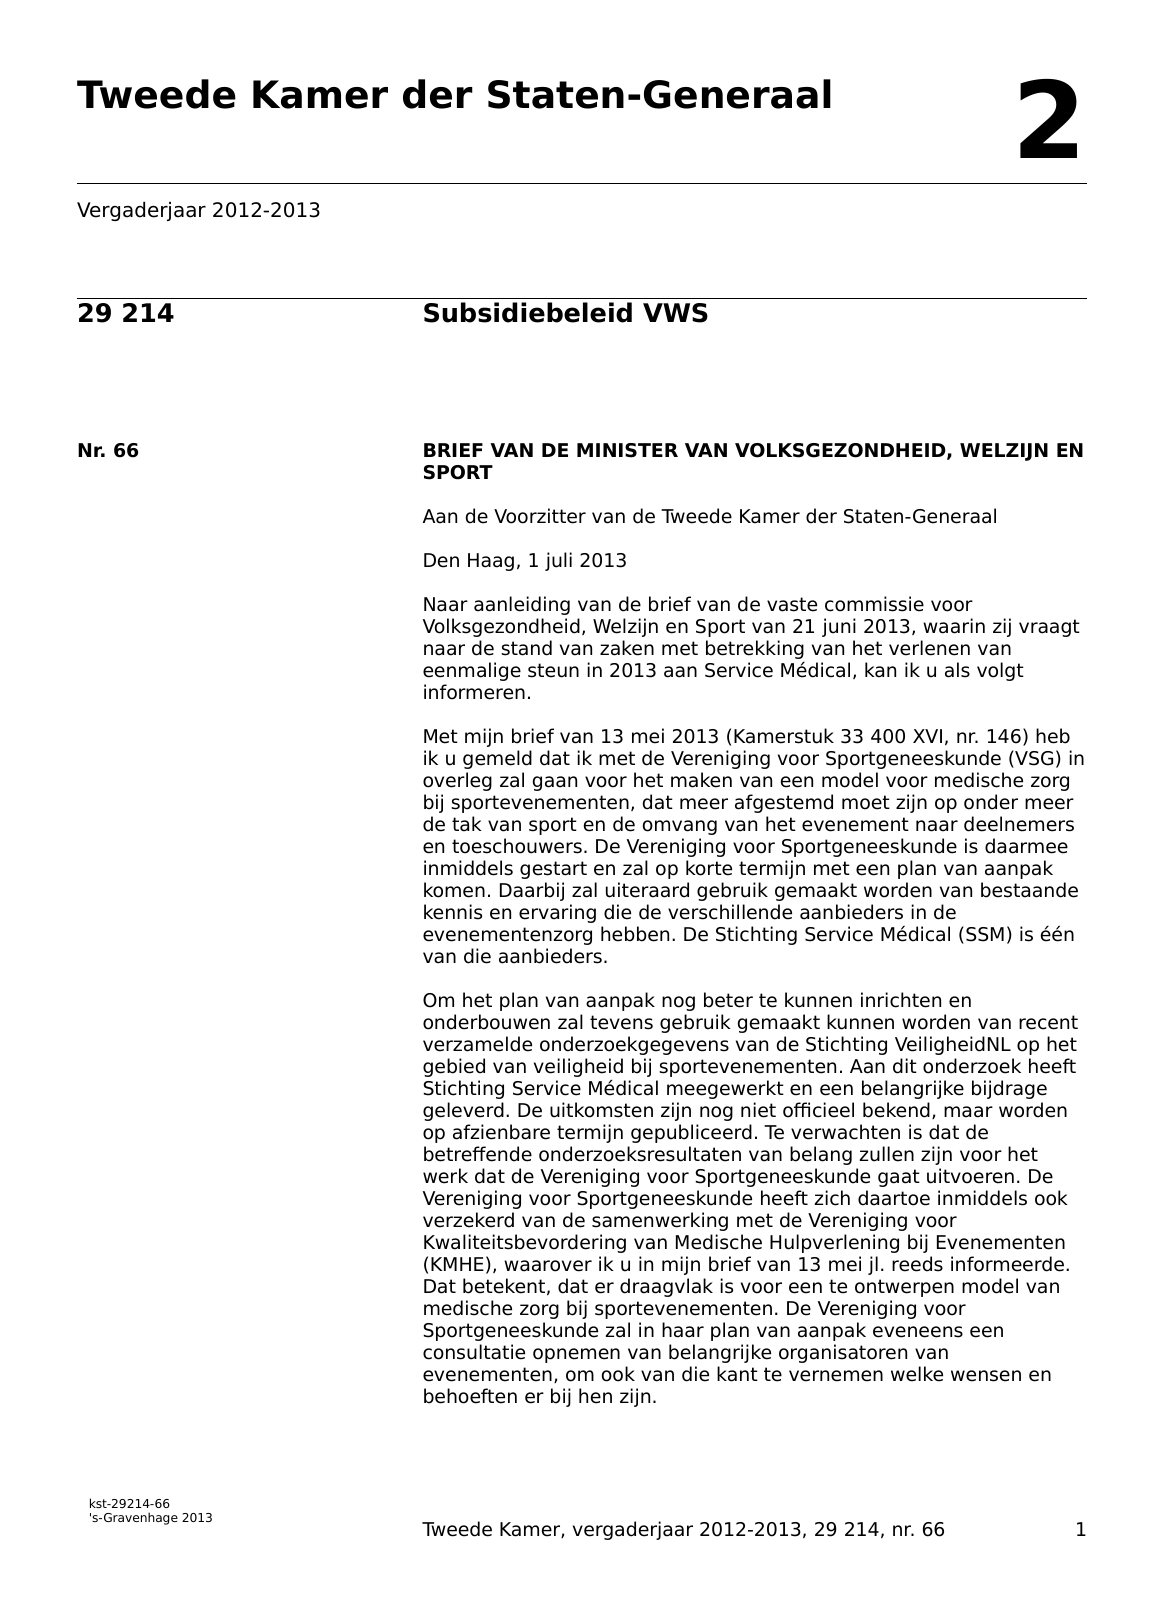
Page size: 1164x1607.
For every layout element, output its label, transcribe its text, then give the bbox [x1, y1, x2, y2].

subtitle Nr. 66 BRIEF VAN DE MINISTER VAN VOLKSGEZONDHEID, WELZIJN EN SPORT [77, 440, 1087, 484]
subtitle 29 214 Subsidiebeleid VWS [77, 299, 1087, 329]
text 's-Gravenhage 2013 [88, 1511, 323, 1525]
text Aan de Voorzitter van de Tweede Kamer der Staten-Generaal [422, 506, 1087, 528]
text kst-29214-66 [88, 1497, 323, 1511]
text Met mijn brief van 13 mei 2013 (Kamerstuk 33 400 XVI, nr. 146) heb ik u gemeld dat ik met de Vereniging voor Sportgeneeskunde (VSG) in overleg zal gaan voor het maken van een model voor medische zorg bij sportevenementen, dat meer afgestemd moet zijn op onder meer de tak van sport en de omvang van het evenement naar deelnemers en toeschouwers. De Vereniging voor Sportgeneeskunde is daarmee inmiddels gestart en zal op korte termijn met een plan van aanpak komen. Daarbij zal uiteraard gebruik gemaakt worden van bestaande kennis en ervaring die de verschillende aanbieders in de evenementenzorg hebben. De Stichting Service Médical (SSM) is één van die aanbieders. [422, 726, 1087, 968]
table_header Tweede Kamer der Staten-Generaal [77, 59, 886, 183]
text Den Haag, 1 juli 2013 [422, 550, 1087, 572]
table_header 2 [886, 59, 1087, 183]
table_cell Vergaderjaar 2012-2013 [77, 184, 1087, 298]
text Om het plan van aanpak nog beter te kunnen inrichten en onderbouwen zal tevens gebruik gemaakt kunnen worden van recent verzamelde onderzoekgegevens van de Stichting VeiligheidNL op het gebied van veiligheid bij sportevenementen. Aan dit onderzoek heeft Stichting Service Médical meegewerkt en een belangrijke bijdrage geleverd. De uitkomsten zijn nog niet officieel bekend, maar worden op afzienbare termijn gepubliceerd. Te verwachten is dat de betreffende onderzoeksresultaten van belang zullen zijn voor het werk dat de Vereniging voor Sportgeneeskunde gaat uitvoeren. De Vereniging voor Sportgeneeskunde heeft zich daartoe inmiddels ook verzekerd van de samenwerking met de Vereniging voor Kwaliteitsbevordering van Medische Hulpverlening bij Evenementen (KMHE), waarover ik u in mijn brief van 13 mei jl. reeds informeerde. Dat betekent, dat er draagvlak is voor een te ontwerpen model van medische zorg bij sportevenementen. De Vereniging voor Sportgeneeskunde zal in haar plan van aanpak eveneens een consultatie opnemen van belangrijke organisatoren van evenementen, om ook van die kant te vernemen welke wensen en behoeften er bij hen zijn. [422, 990, 1087, 1408]
text Naar aanleiding van de brief van de vaste commissie voor Volksgezondheid, Welzijn en Sport van 21 juni 2013, waarin zij vraagt naar de stand van zaken met betrekking van het verlenen van eenmalige steun in 2013 aan Service Médical, kan ik u als volgt informeren. [422, 594, 1087, 704]
